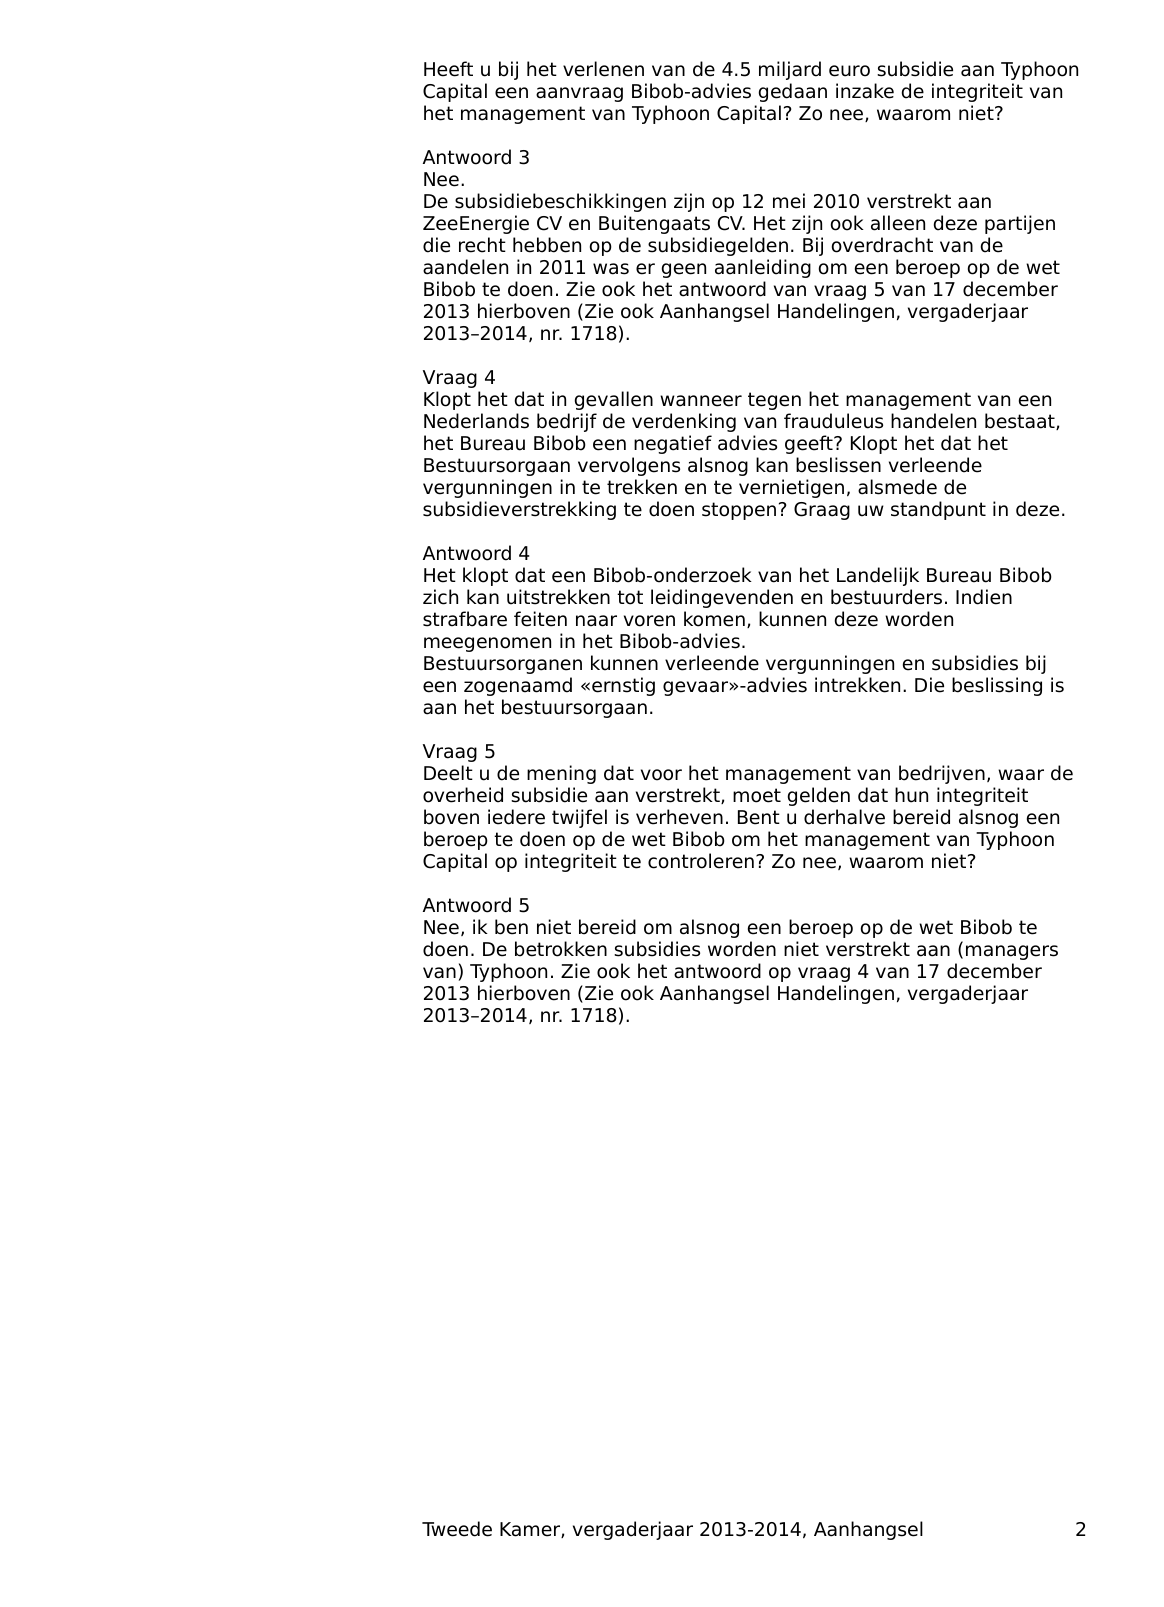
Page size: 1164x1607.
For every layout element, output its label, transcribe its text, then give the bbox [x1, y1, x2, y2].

text De subsidiebeschikkingen zijn op 12 mei 2010 verstrekt aan ZeeEnergie CV en Buitengaats CV. Het zijn ook alleen deze partijen die recht hebben op de subsidiegelden. Bij overdracht van de aandelen in 2011 was er geen aanleiding om een beroep op de wet Bibob te doen. Zie ook het antwoord van vraag 5 van 17 december 2013 hierboven (Zie ook Aanhangsel Handelingen, vergaderjaar 2013–2014, nr. 1718). [422, 191, 1087, 345]
text Antwoord 4 [422, 543, 1087, 565]
text Heeft u bij het verlenen van de 4.5 miljard euro subsidie aan Typhoon Capital een aanvraag Bibob-advies gedaan inzake de integriteit van het management van Typhoon Capital? Zo nee, waarom niet? [422, 59, 1087, 125]
text Antwoord 3 [422, 147, 1087, 169]
text Bestuursorganen kunnen verleende vergunningen en subsidies bij een zogenaamd «ernstig gevaar»-advies intrekken. Die beslissing is aan het bestuursorgaan. [422, 653, 1087, 719]
text Het klopt dat een Bibob-onderzoek van het Landelijk Bureau Bibob zich kan uitstrekken tot leidingevenden en bestuurders. Indien strafbare feiten naar voren komen, kunnen deze worden meegenomen in het Bibob-advies. [422, 565, 1087, 653]
text Nee, ik ben niet bereid om alsnog een beroep op de wet Bibob te doen. De betrokken subsidies worden niet verstrekt aan (managers van) Typhoon. Zie ook het antwoord op vraag 4 van 17 december 2013 hierboven (Zie ook Aanhangsel Handelingen, vergaderjaar 2013–2014, nr. 1718). [422, 917, 1087, 1027]
text Vraag 5 [422, 741, 1087, 763]
text Nee. [422, 169, 1087, 191]
text Vraag 4 [422, 367, 1087, 389]
text Antwoord 5 [422, 895, 1087, 917]
text Klopt het dat in gevallen wanneer tegen het management van een Nederlands bedrijf de verdenking van frauduleus handelen bestaat, het Bureau Bibob een negatief advies geeft? Klopt het dat het Bestuursorgaan vervolgens alsnog kan beslissen verleende vergunningen in te trekken en te vernietigen, alsmede de subsidieverstrekking te doen stoppen? Graag uw standpunt in deze. [422, 389, 1087, 521]
text Deelt u de mening dat voor het management van bedrijven, waar de overheid subsidie aan verstrekt, moet gelden dat hun integriteit boven iedere twijfel is verheven. Bent u derhalve bereid alsnog een beroep te doen op de wet Bibob om het management van Typhoon Capital op integriteit te controleren? Zo nee, waarom niet? [422, 763, 1087, 873]
